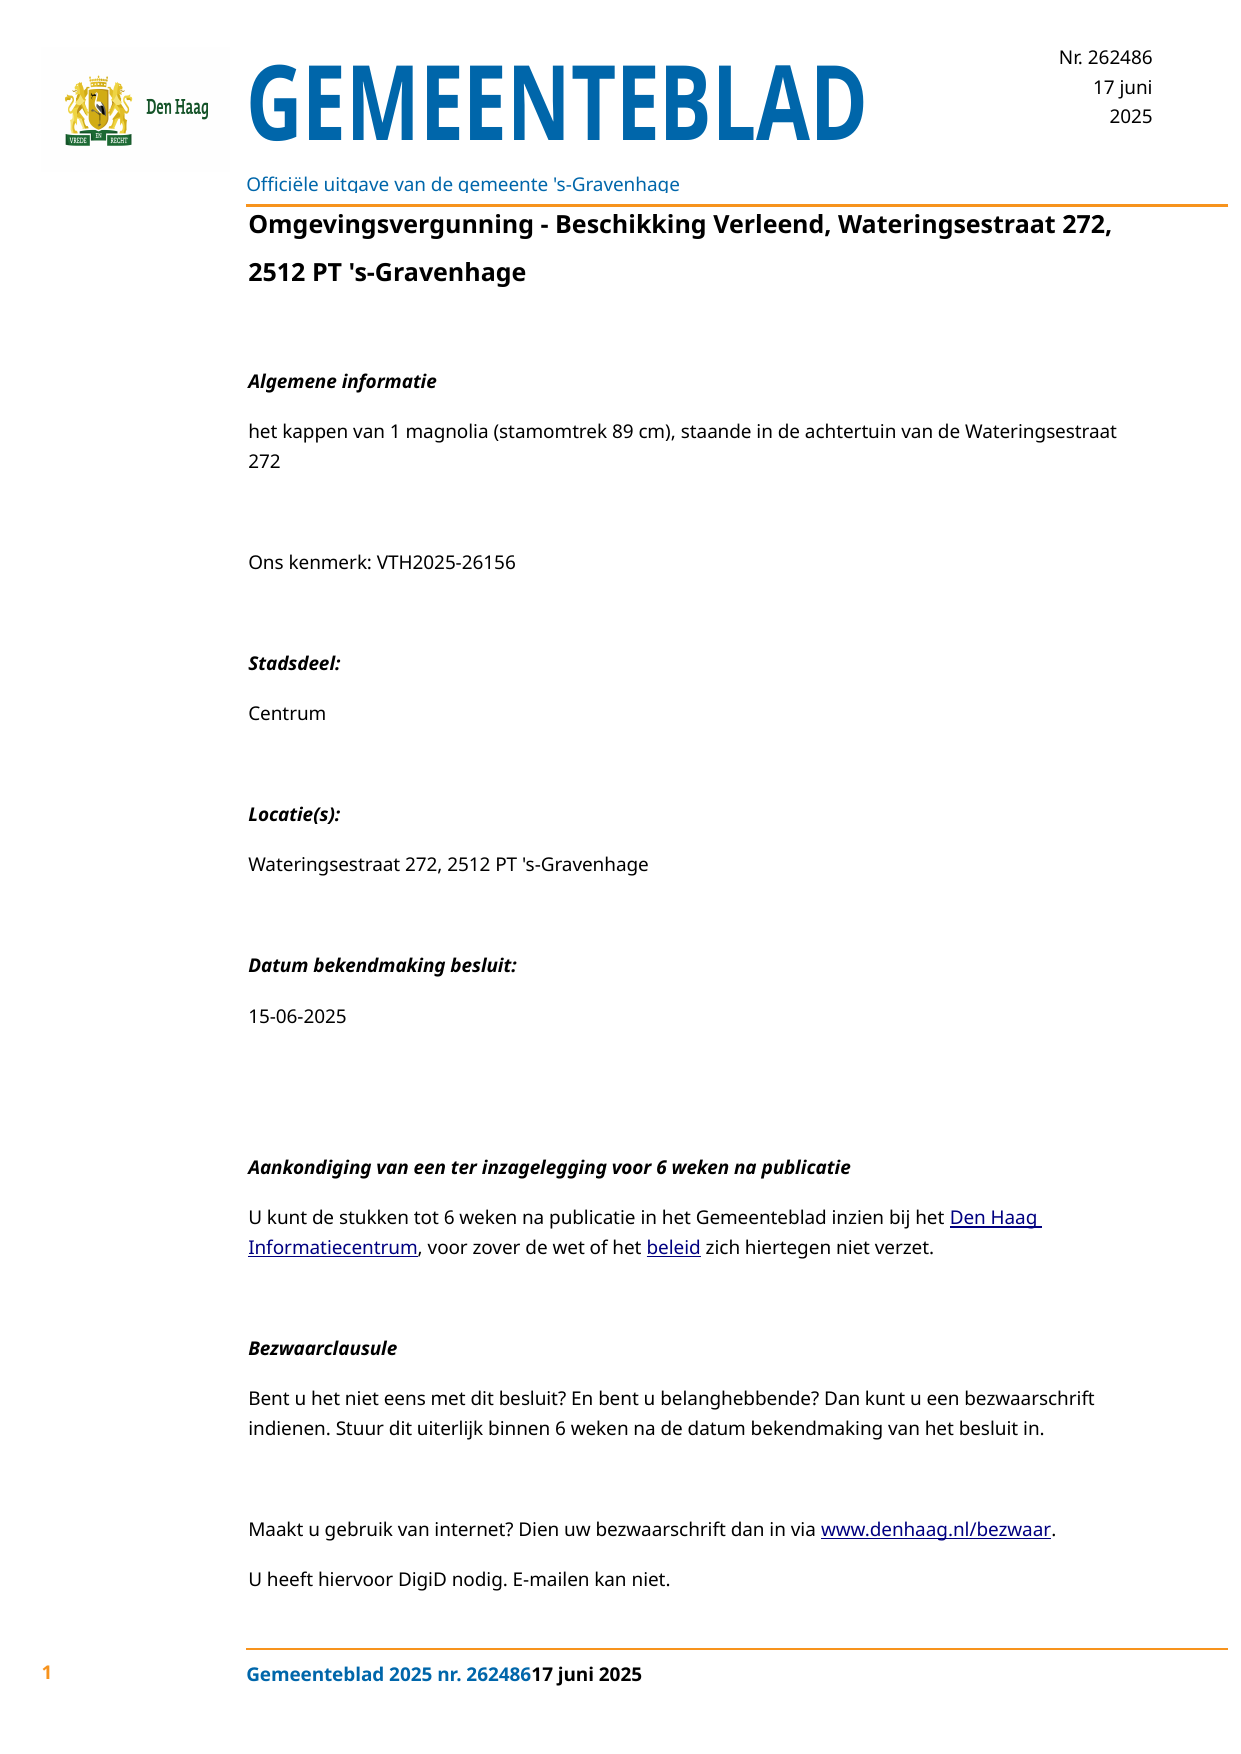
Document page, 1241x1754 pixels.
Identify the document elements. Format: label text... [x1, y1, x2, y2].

text Datum bekendmaking besluit: [248, 952, 1152, 978]
text Bent u het niet eens met dit besluit? En bent u belanghebbende? Dan kunt u een bezwaarschrift indienen. Stuur dit uiterlijk binnen 6 weken na de datum bekendmaking van het besluit in. [248, 1385, 1152, 1441]
text U heeft hiervoor DigiD nodig. E-mailen kan niet. [248, 1566, 1152, 1592]
text Ons kenmerk: VTH2025-26156 [248, 549, 1152, 575]
text Locatie(s): [248, 801, 1152, 827]
text Algemene informatie [248, 368, 1152, 394]
text 15-06-2025 [248, 1003, 1152, 1029]
text Stadsdeel: [248, 650, 1152, 676]
text het kappen van 1 magnolia (stamomtrek 89 cm), staande in de achtertuin van de Wateringsestraat 272 [248, 419, 1152, 474]
text Wateringsestraat 272, 2512 PT 's-Gravenhage [248, 852, 1152, 877]
text U kunt de stukken tot 6 weken na publicatie in het Gemeenteblad inzien bij het Den Haag Informatiecentrum, voor zover de wet of het beleid zich hiertegen niet verzet. [248, 1204, 1152, 1260]
text Maakt u gebruik van internet? Dien uw bezwaarschrift dan in via www.denhaag.nl/bezwaar. [248, 1516, 1152, 1542]
picture [41, 47, 231, 172]
text Centrum [248, 700, 1152, 726]
text Omgevingsvergunning - Beschikking Verleend, Wateringsestraat 272, 2512 PT 's-Gravenhage [248, 207, 1152, 288]
text Aankondiging van een ter inzagelegging voor 6 weken na publicatie [248, 1154, 1152, 1180]
text Bezwaarclausule [248, 1335, 1152, 1361]
